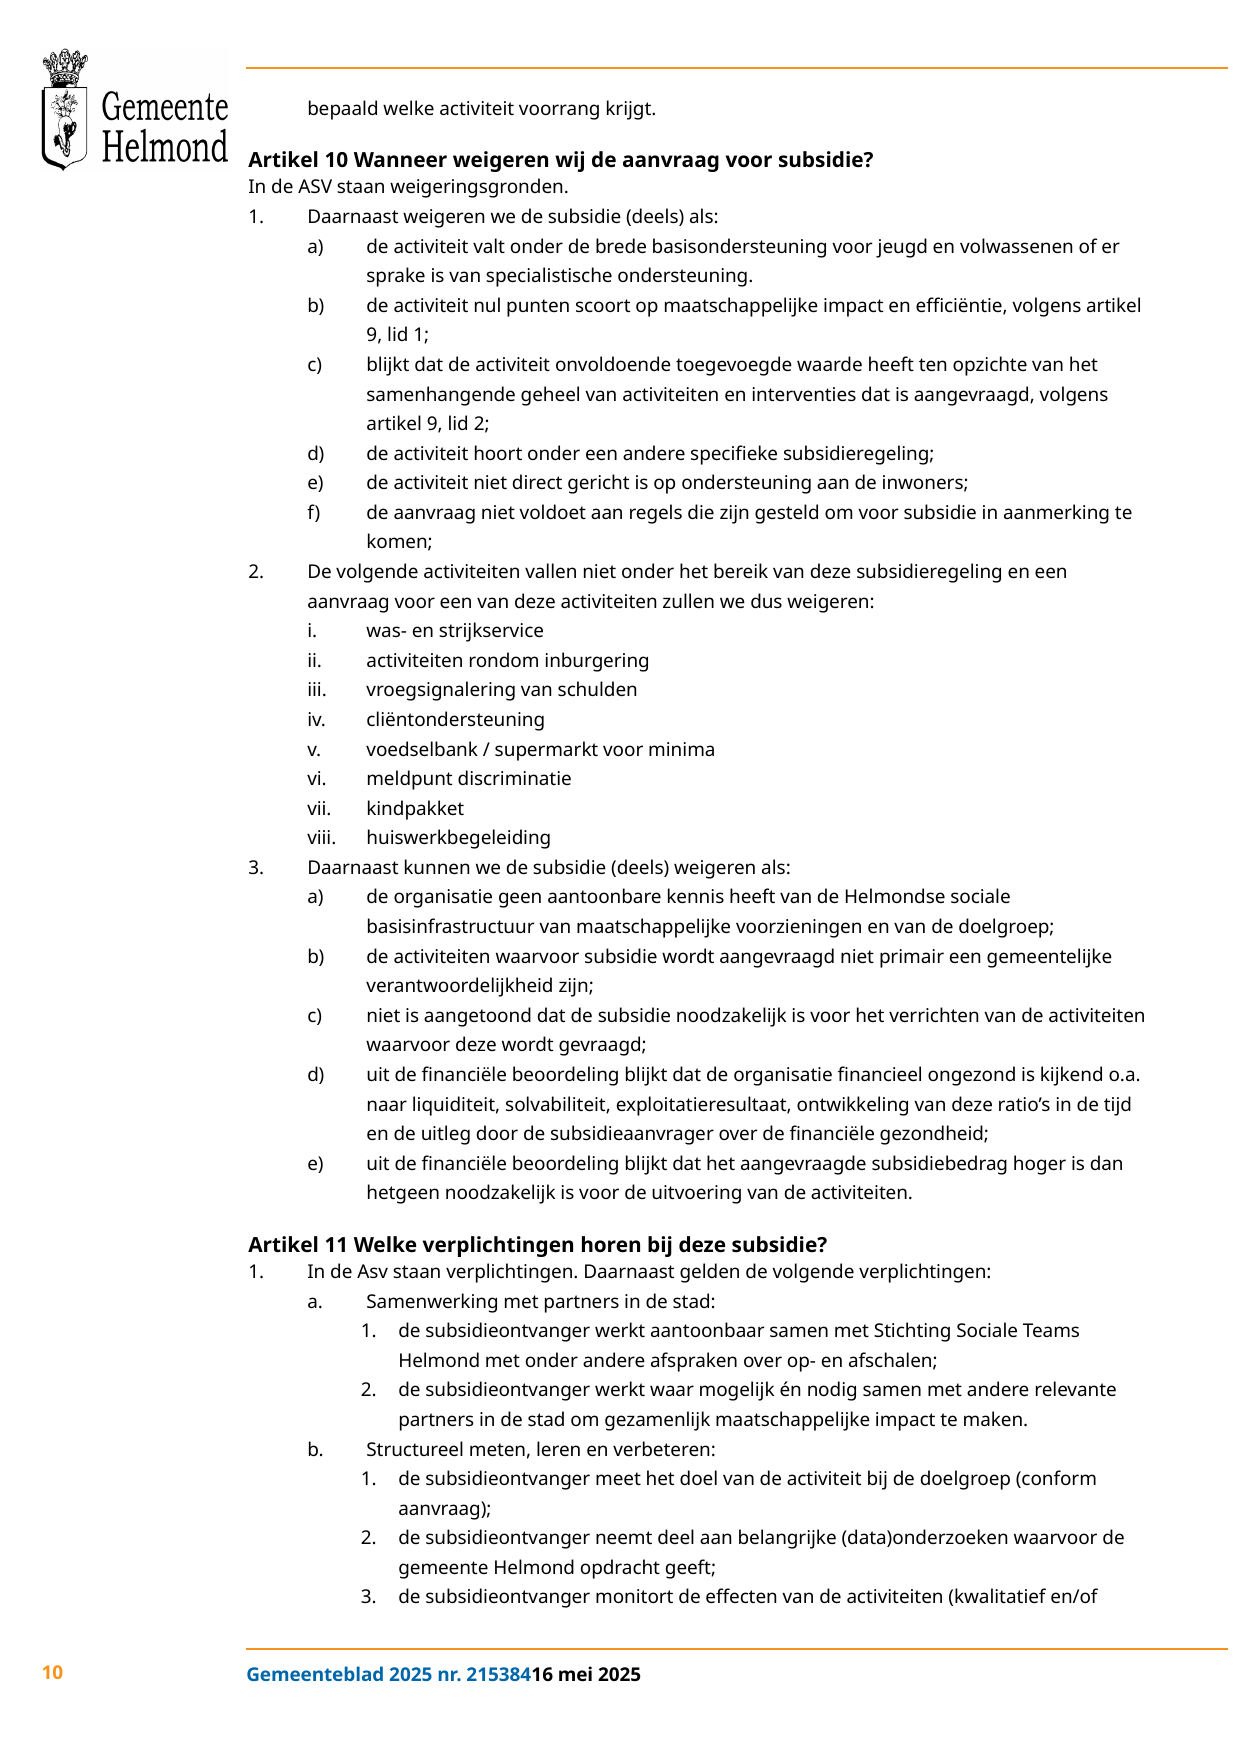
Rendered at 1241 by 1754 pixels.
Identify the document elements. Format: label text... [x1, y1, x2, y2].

list de subsidieontvanger werkt aantoonbaar samen met Stichting Sociale Teams Helmond met onder andere afspraken over op- en afschalen; [361, 1317, 1152, 1373]
list In de Asv staan verplichtingen. Daarnaast gelden de volgende verplichtingen: [248, 1258, 1152, 1284]
list de activiteit nul punten scoort op maatschappelijke impact en efficiëntie, volgens artikel 9, lid 1; [307, 292, 1152, 347]
list De volgende activiteiten vallen niet onder het bereik van deze subsidieregeling en een aanvraag voor een van deze activiteiten zullen we dus weigeren: [248, 558, 1152, 613]
list de subsidieontvanger werkt waar mogelijk én nodig samen met andere relevante partners in de stad om gezamenlijk maatschappelijke impact te maken. [361, 1377, 1152, 1432]
text Artikel 11 Welke verplichtingen horen bij deze subsidie? [248, 1230, 1152, 1258]
list de aanvraag niet voldoet aan regels die zijn gesteld om voor subsidie in aanmerking te komen; [307, 499, 1152, 554]
list de activiteit niet direct gericht is op ondersteuning aan de inwoners; [307, 469, 1152, 495]
picture [41, 47, 231, 172]
list Daarnaast weigeren we de subsidie (deels) als: [248, 203, 1152, 229]
list de subsidieontvanger meet het doel van de activiteit bij de doelgroep (conform aanvraag); [361, 1465, 1152, 1521]
text In de ASV staan weigeringsgronden. [248, 174, 1152, 199]
list blijkt dat de activiteit onvoldoende toegevoegde waarde heeft ten opzichte van het samenhangende geheel van activiteiten en interventies dat is aangevraagd, volgens artikel 9, lid 2; [307, 351, 1152, 436]
list Structureel meten, leren en verbeteren: [307, 1436, 1152, 1462]
list meldpunt discriminatie [307, 765, 1152, 791]
list de activiteit valt onder de brede basisondersteuning voor jeugd en volwassenen of er sprake is van specialistische ondersteuning. [307, 233, 1152, 288]
list was- en strijkservice [307, 617, 1152, 643]
list de subsidieontvanger neemt deel aan belangrijke (data)onderzoeken waarvoor de gemeente Helmond opdracht geeft; [361, 1524, 1152, 1580]
list cliëntondersteuning [307, 706, 1152, 732]
list voedselbank / supermarkt voor minima [307, 736, 1152, 761]
list niet is aangetoond dat de subsidie noodzakelijk is voor het verrichten van de activiteiten waarvoor deze wordt gevraagd; [307, 1002, 1152, 1057]
list kindpakket [307, 795, 1152, 821]
list bepaald welke activiteit voorrang krijgt. [248, 95, 1152, 121]
list huiswerkbegeleiding [307, 824, 1152, 850]
list de organisatie geen aantoonbare kennis heeft van de Helmondse sociale basisinfrastructuur van maatschappelijke voorzieningen en van de doelgroep; [307, 884, 1152, 939]
text Artikel 10 Wanneer weigeren wij de aanvraag voor subsidie? [248, 145, 1152, 174]
list de subsidieontvanger monitort de effecten van de activiteiten (kwalitatief en/of [361, 1584, 1152, 1609]
list Samenwerking met partners in de stad: [307, 1288, 1152, 1314]
list Daarnaast kunnen we de subsidie (deels) weigeren als: [248, 854, 1152, 880]
list de activiteiten waarvoor subsidie wordt aangevraagd niet primair een gemeentelijke verantwoordelijkheid zijn; [307, 943, 1152, 998]
list de activiteit hoort onder een andere specifieke subsidieregeling; [307, 440, 1152, 466]
list activiteiten rondom inburgering [307, 647, 1152, 673]
list vroegsignalering van schulden [307, 677, 1152, 702]
list uit de financiële beoordeling blijkt dat de organisatie financieel ongezond is kijkend o.a. naar liquiditeit, solvabiliteit, exploitatieresultaat, ontwikkeling van deze ratio’s in de tijd en de uitleg door de subsidieaanvrager over de financiële gezondheid; [307, 1061, 1152, 1146]
list uit de financiële beoordeling blijkt dat het aangevraagde subsidiebedrag hoger is dan hetgeen noodzakelijk is voor de uitvoering van de activiteiten. [307, 1150, 1152, 1205]
